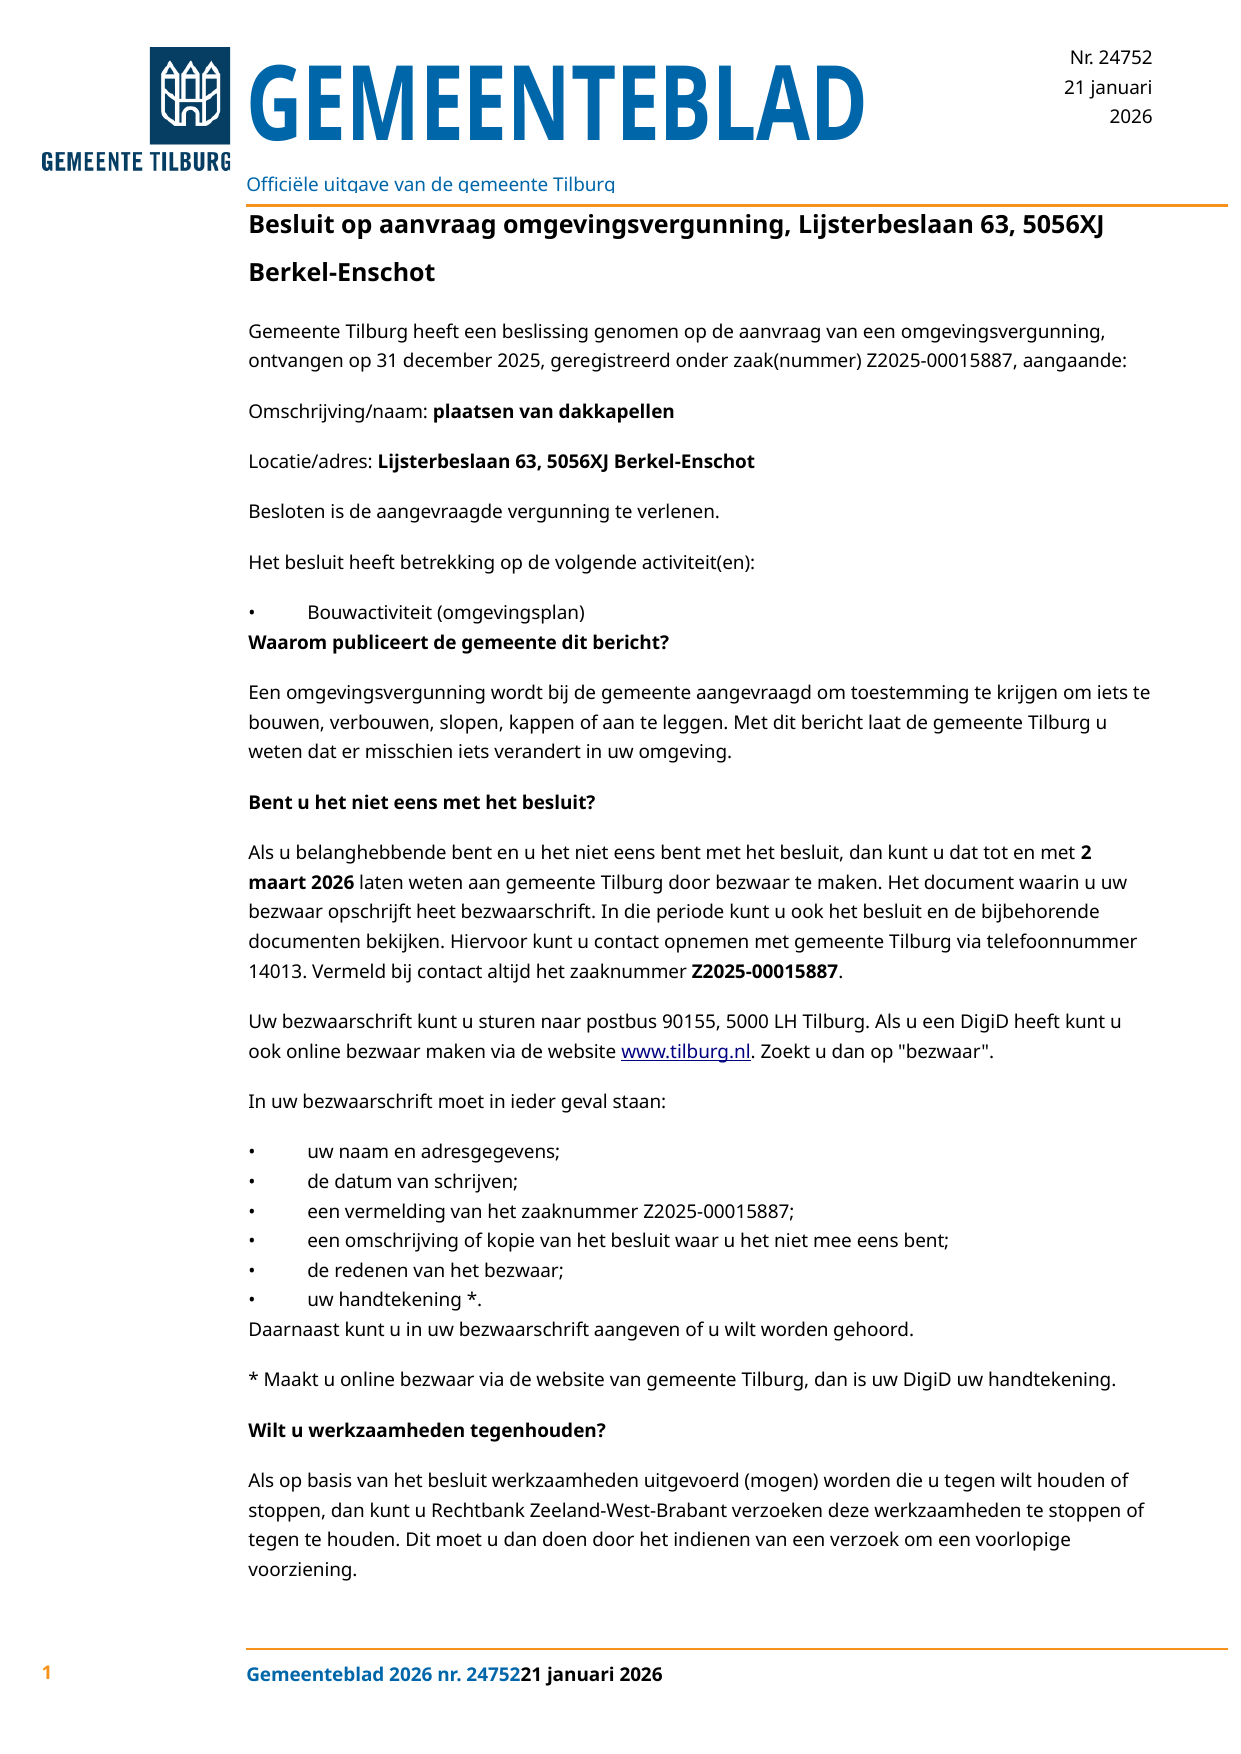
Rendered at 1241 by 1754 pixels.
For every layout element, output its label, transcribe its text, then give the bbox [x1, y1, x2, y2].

text In uw bezwaarschrift moet in ieder geval staan: [248, 1088, 1152, 1114]
text * Maakt u online bezwaar via de website van gemeente Tilburg, dan is uw DigiD uw handtekening. [248, 1367, 1152, 1392]
text Als u belanghebbende bent en u het niet eens bent met het besluit, dan kunt u dat tot en met 2 maart 2026 laten weten aan gemeente Tilburg door bezwaar te maken. Het document waarin u uw bezwaar opschrijft heet bezwaarschrift. In die periode kunt u ook het besluit en de bijbehorende documenten bekijken. Hiervoor kunt u contact opnemen met gemeente Tilburg via telefoonnummer 14013. Vermeld bij contact altijd het zaaknummer Z2025-00015887. [248, 839, 1152, 984]
list uw naam en adresgegevens; [248, 1139, 1152, 1164]
text Uw bezwaarschrift kunt u sturen naar postbus 90155, 5000 LH Tilburg. Als u een DigiD heeft kunt u ook online bezwaar maken via de website www.tilburg.nl. Zoekt u dan op "bezwaar". [248, 1008, 1152, 1064]
list de redenen van het bezwaar; [248, 1257, 1152, 1283]
text Locatie/adres: Lijsterbeslaan 63, 5056XJ Berkel-Enschot [248, 448, 1152, 474]
text Omschrijving/naam: plaatsen van dakkapellen [248, 398, 1152, 424]
list een omschrijving of kopie van het besluit waar u het niet mee eens bent; [248, 1227, 1152, 1253]
text Waarom publiceert de gemeente dit bericht? [248, 629, 1152, 655]
picture [41, 47, 231, 172]
text Een omgevingsvergunning wordt bij de gemeente aangevraagd om toestemming te krijgen om iets te bouwen, verbouwen, slopen, kappen of aan te leggen. Met dit bericht laat de gemeente Tilburg u weten dat er misschien iets verandert in uw omgeving. [248, 679, 1152, 764]
text Besluit op aanvraag omgevingsvergunning, Lijsterbeslaan 63, 5056XJ Berkel-Enschot [248, 207, 1152, 288]
text Gemeente Tilburg heeft een beslissing genomen op de aanvraag van een omgevingsvergunning, ontvangen op 31 december 2025, geregistreerd onder zaak(nummer) Z2025-00015887, aangaande: [248, 318, 1152, 373]
list een vermelding van het zaaknummer Z2025-00015887; [248, 1198, 1152, 1224]
text Als op basis van het besluit werkzaamheden uitgevoerd (mogen) worden die u tegen wilt houden of stoppen, dan kunt u Rechtbank Zeeland-West-Brabant verzoeken deze werkzaamheden te stoppen of tegen te houden. Dit moet u dan doen door het indienen van een verzoek om een voorlopige voorziening. [248, 1467, 1152, 1582]
list Bouwactiviteit (omgevingsplan) [248, 599, 1152, 625]
text Het besluit heeft betrekking op de volgende activiteit(en): [248, 549, 1152, 575]
text Besloten is de aangevraagde vergunning te verlenen. [248, 499, 1152, 524]
text Bent u het niet eens met het besluit? [248, 789, 1152, 815]
text Wilt u werkzaamheden tegenhouden? [248, 1417, 1152, 1443]
list uw handtekening *. [248, 1287, 1152, 1312]
list de datum van schrijven; [248, 1168, 1152, 1194]
text Daarnaast kunt u in uw bezwaarschrift aangeven of u wilt worden gehoord. [248, 1316, 1152, 1342]
